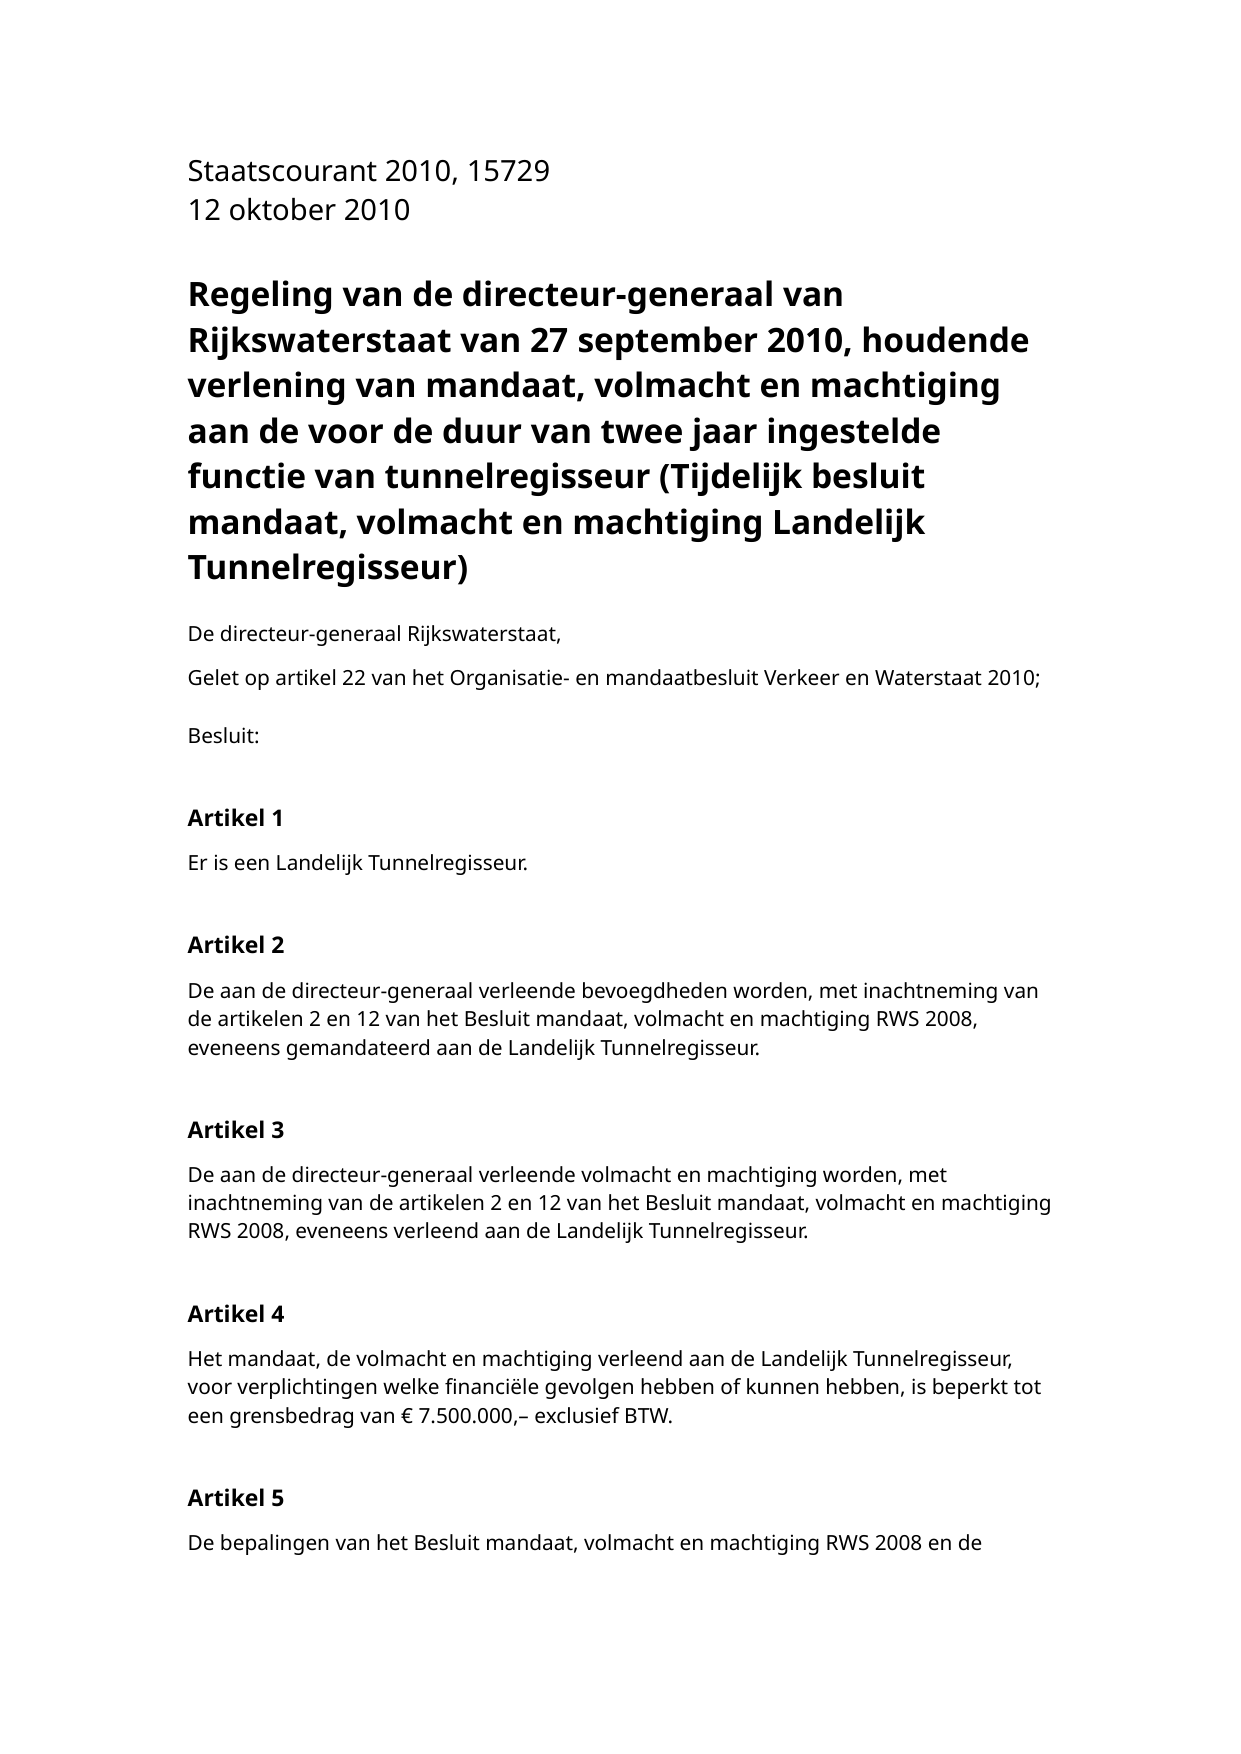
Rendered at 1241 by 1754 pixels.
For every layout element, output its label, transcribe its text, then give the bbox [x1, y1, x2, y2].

subtitle Regeling van de directeur-generaal van Rijkswaterstaat van 27 september 2010, houdende verlening van mandaat, volmacht en machtiging aan de voor de duur van twee jaar ingestelde functie van tunnelregisseur (Tijdelijk besluit mandaat, volmacht en machtiging Landelijk Tunnelregisseur) [187, 271, 1053, 589]
subtitle Artikel 2 [187, 929, 1053, 961]
text Er is een Landelijk Tunnelregisseur. [187, 848, 1053, 877]
text Gelet op artikel 22 van het Organisatie- en mandaatbesluit Verkeer en Waterstaat 2010; [187, 663, 1053, 691]
text Staatscourant 2010, 15729 [187, 150, 1053, 190]
text 12 oktober 2010 [187, 190, 1053, 229]
text De directeur-generaal Rijkswaterstaat, [187, 619, 1053, 648]
text De aan de directeur-generaal verleende volmacht en machtiging worden, met inachtneming van de artikelen 2 en 12 van het Besluit mandaat, volmacht en machtiging RWS 2008, eveneens verleend aan de Landelijk Tunnelregisseur. [187, 1160, 1053, 1245]
subtitle Artikel 5 [187, 1482, 1053, 1513]
text Besluit: [187, 721, 1053, 750]
text Het mandaat, de volmacht en machtiging verleend aan de Landelijk Tunnelregisseur, voor verplichtingen welke financiële gevolgen hebben of kunnen hebben, is beperkt tot een grensbedrag van € 7.500.000,– exclusief BTW. [187, 1344, 1053, 1429]
text De bepalingen van het Besluit mandaat, volmacht en machtiging RWS 2008 en de [187, 1528, 1053, 1556]
subtitle Artikel 1 [187, 802, 1053, 833]
subtitle Artikel 3 [187, 1113, 1053, 1145]
text De aan de directeur-generaal verleende bevoegdheden worden, met inachtneming van de artikelen 2 en 12 van het Besluit mandaat, volmacht en machtiging RWS 2008, eveneens gemandateerd aan de Landelijk Tunnelregisseur. [187, 976, 1053, 1061]
subtitle Artikel 4 [187, 1298, 1053, 1329]
